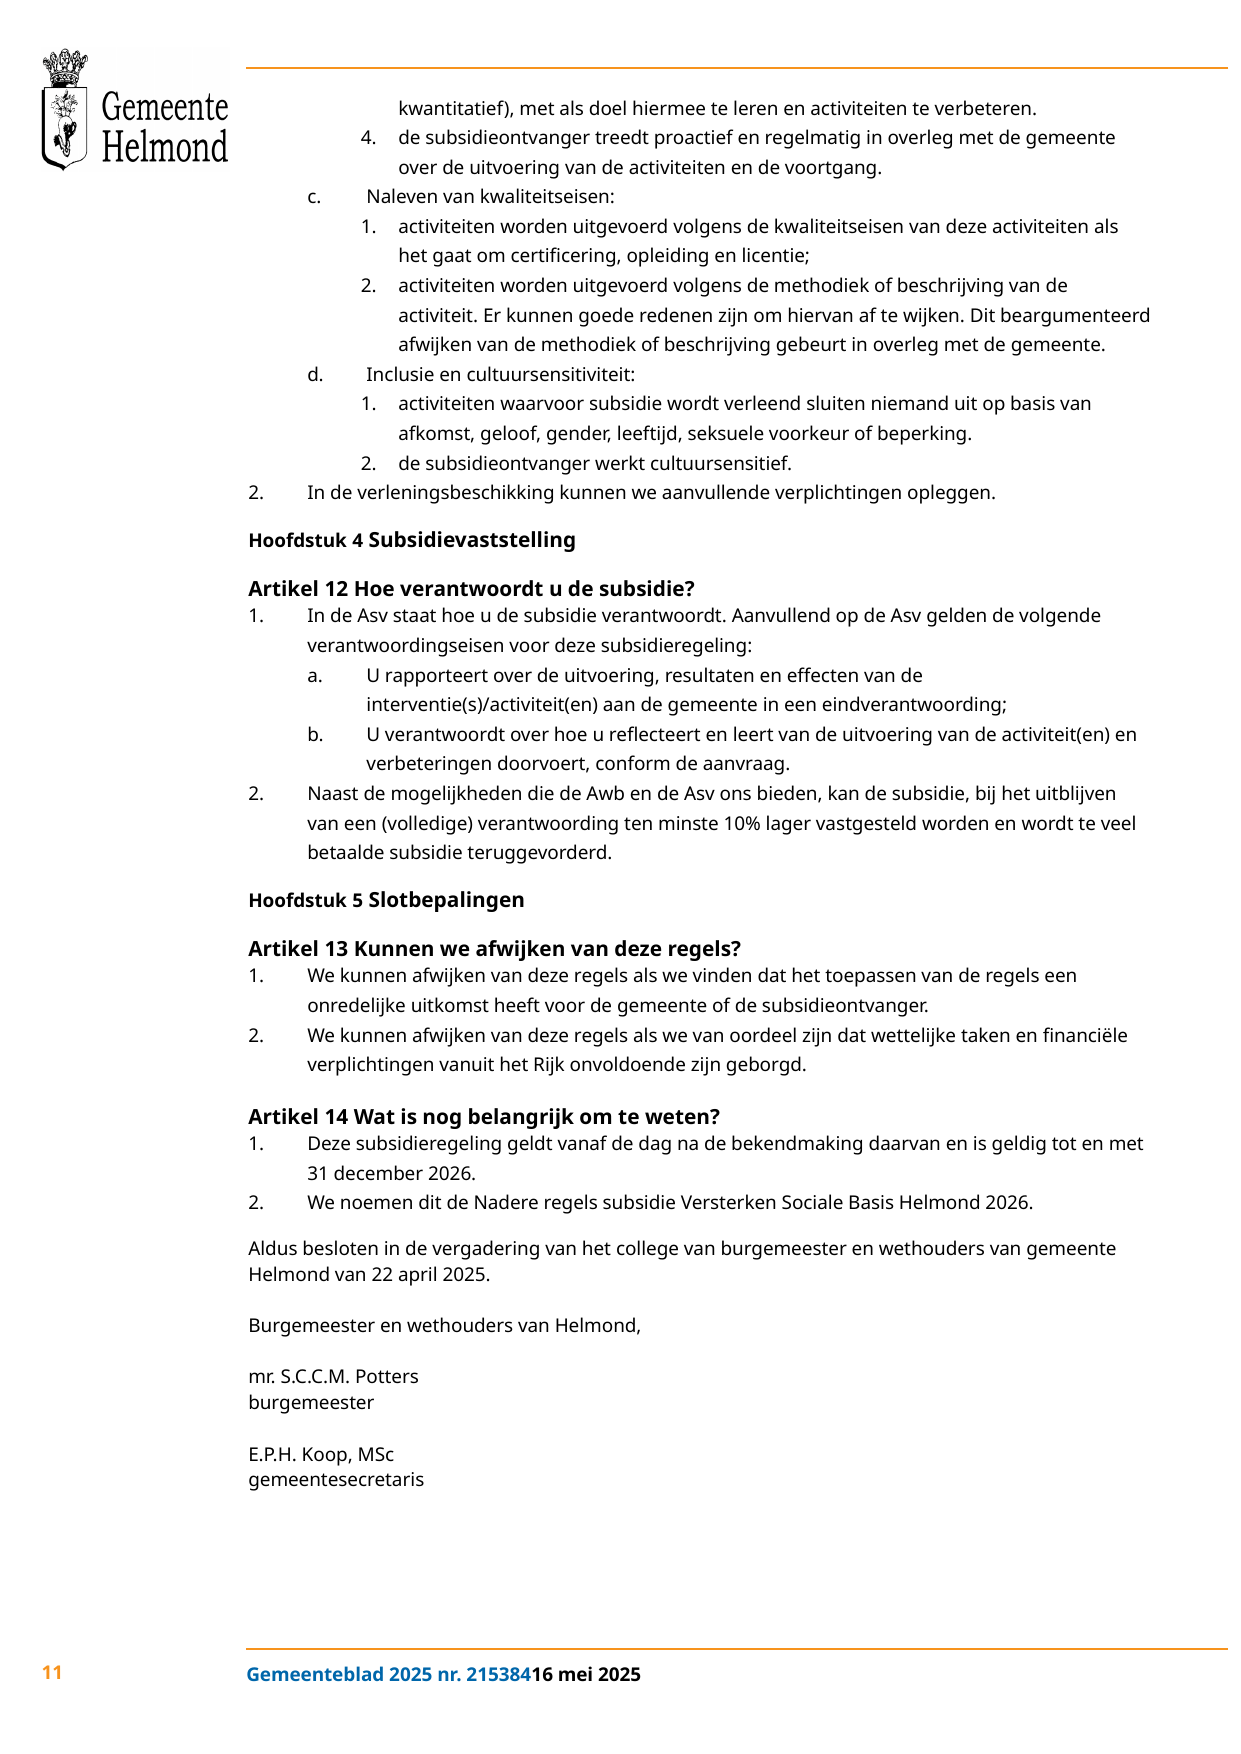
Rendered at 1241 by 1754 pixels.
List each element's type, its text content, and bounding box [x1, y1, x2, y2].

list We kunnen afwijken van deze regels als we van oordeel zijn dat wettelijke taken en financiële verplichtingen vanuit het Rijk onvoldoende zijn geborgd. [248, 1022, 1152, 1077]
text Artikel 13 Kunnen we afwijken van deze regels? [248, 934, 1152, 963]
text Artikel 12 Hoe verantwoordt u de subsidie? [248, 574, 1152, 603]
list Inclusie en cultuursensitiviteit: [307, 361, 1152, 387]
text Hoofdstuk 4 Subsidievaststelling [248, 525, 1152, 553]
list de subsidieontvanger treedt proactief en regelmatig in overleg met de gemeente over de uitvoering van de activiteiten en de voortgang. [361, 124, 1152, 180]
list Deze subsidieregeling geldt vanaf de dag na de bekendmaking daarvan en is geldig tot en met 31 december 2026. [248, 1130, 1152, 1186]
list U verantwoordt over hoe u reflecteert en leert van de uitvoering van de activiteit(en) en verbeteringen doorvoert, conform de aanvraag. [307, 721, 1152, 776]
list Naast de mogelijkheden die de Awb en de Asv ons bieden, kan de subsidie, bij het uitblijven van een (volledige) verantwoording ten minste 10% lager vastgesteld worden en wordt te veel betaalde subsidie teruggevorderd. [248, 780, 1152, 865]
list de subsidieontvanger werkt cultuursensitief. [361, 450, 1152, 476]
text Artikel 14 Wat is nog belangrijk om te weten? [248, 1102, 1152, 1130]
text Burgemeester en wethouders van Helmond, [248, 1312, 1152, 1338]
text Aldus besloten in de vergadering van het college van burgemeester en wethouders van gemeente Helmond van 22 april 2025. [248, 1235, 1152, 1287]
list activiteiten worden uitgevoerd volgens de kwaliteitseisen van deze activiteiten als het gaat om certificering, opleiding en licentie; [361, 213, 1152, 268]
text burgemeester [248, 1389, 1152, 1415]
text E.P.H. Koop, MSc [248, 1441, 1152, 1467]
text Hoofdstuk 5 Slotbepalingen [248, 885, 1152, 913]
picture [41, 47, 231, 172]
list In de Asv staat hoe u de subsidie verantwoordt. Aanvullend op de Asv gelden de volgende verantwoordingseisen voor deze subsidieregeling: [248, 603, 1152, 658]
list In de verleningsbeschikking kunnen we aanvullende verplichtingen opleggen. [248, 479, 1152, 505]
text mr. S.C.C.M. Potters [248, 1364, 1152, 1389]
text gemeentesecretaris [248, 1467, 1152, 1492]
list We kunnen afwijken van deze regels als we vinden dat het toepassen van de regels een onredelijke uitkomst heeft voor de gemeente of de subsidieontvanger. [248, 963, 1152, 1018]
list kwantitatief), met als doel hiermee te leren en activiteiten te verbeteren. [361, 95, 1152, 121]
list U rapporteert over de uitvoering, resultaten en effecten van de interventie(s)/activiteit(en) aan de gemeente in een eindverantwoording; [307, 662, 1152, 717]
list activiteiten waarvoor subsidie wordt verleend sluiten niemand uit op basis van afkomst, geloof, gender, leeftijd, seksuele voorkeur of beperking. [361, 391, 1152, 446]
list Naleven van kwaliteitseisen: [307, 183, 1152, 209]
list activiteiten worden uitgevoerd volgens de methodiek of beschrijving van de activiteit. Er kunnen goede redenen zijn om hiervan af te wijken. Dit beargumenteerd afwijken van de methodiek of beschrijving gebeurt in overleg met de gemeente. [361, 272, 1152, 357]
list We noemen dit de Nadere regels subsidie Versterken Sociale Basis Helmond 2026. [248, 1189, 1152, 1215]
